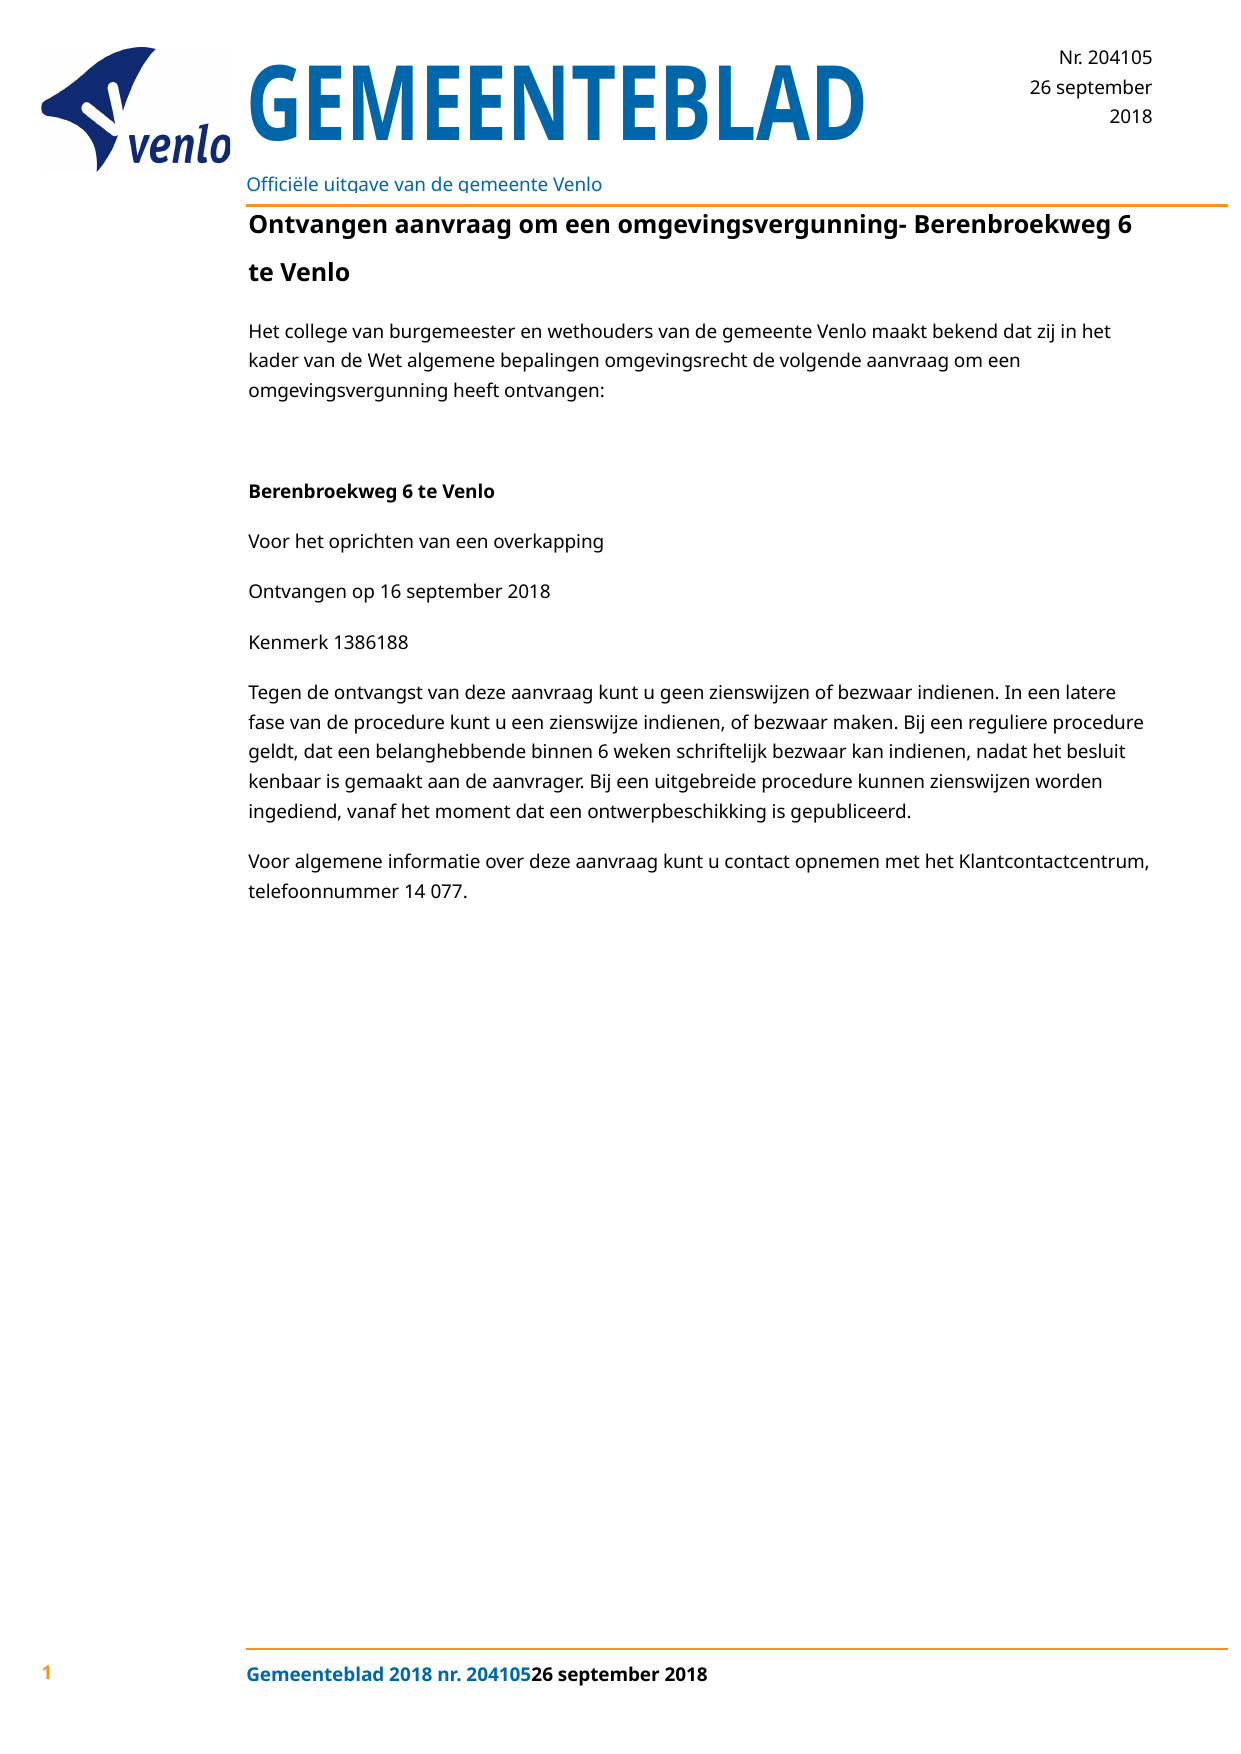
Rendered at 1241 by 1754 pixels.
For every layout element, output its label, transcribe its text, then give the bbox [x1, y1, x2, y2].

text Berenbroekweg 6 te Venlo [248, 478, 1152, 504]
text Ontvangen aanvraag om een omgevingsvergunning- Berenbroekweg 6 te Venlo [248, 207, 1152, 288]
text Voor algemene informatie over deze aanvraag kunt u contact opnemen met het Klantcontactcentrum, telefoonnummer 14 077. [248, 848, 1152, 904]
text Tegen de ontvangst van deze aanvraag kunt u geen zienswijzen of bezwaar indienen. In een latere fase van de procedure kunt u een zienswijze indienen, of bezwaar maken. Bij een reguliere procedure geldt, dat een belanghebbende binnen 6 weken schriftelijk bezwaar kan indienen, nadat het besluit kenbaar is gemaakt aan de aanvrager. Bij een uitgebreide procedure kunnen zienswijzen worden ingediend, vanaf het moment dat een ontwerpbeschikking is gepubliceerd. [248, 679, 1152, 824]
text Kenmerk 1386188 [248, 629, 1152, 655]
text Het college van burgemeester en wethouders van de gemeente Venlo maakt bekend dat zij in het kader van de Wet algemene bepalingen omgevingsrecht de volgende aanvraag om een omgevingsvergunning heeft ontvangen: [248, 318, 1152, 403]
text Ontvangen op 16 september 2018 [248, 579, 1152, 604]
picture [41, 47, 231, 172]
text Voor het oprichten van een overkapping [248, 528, 1152, 554]
